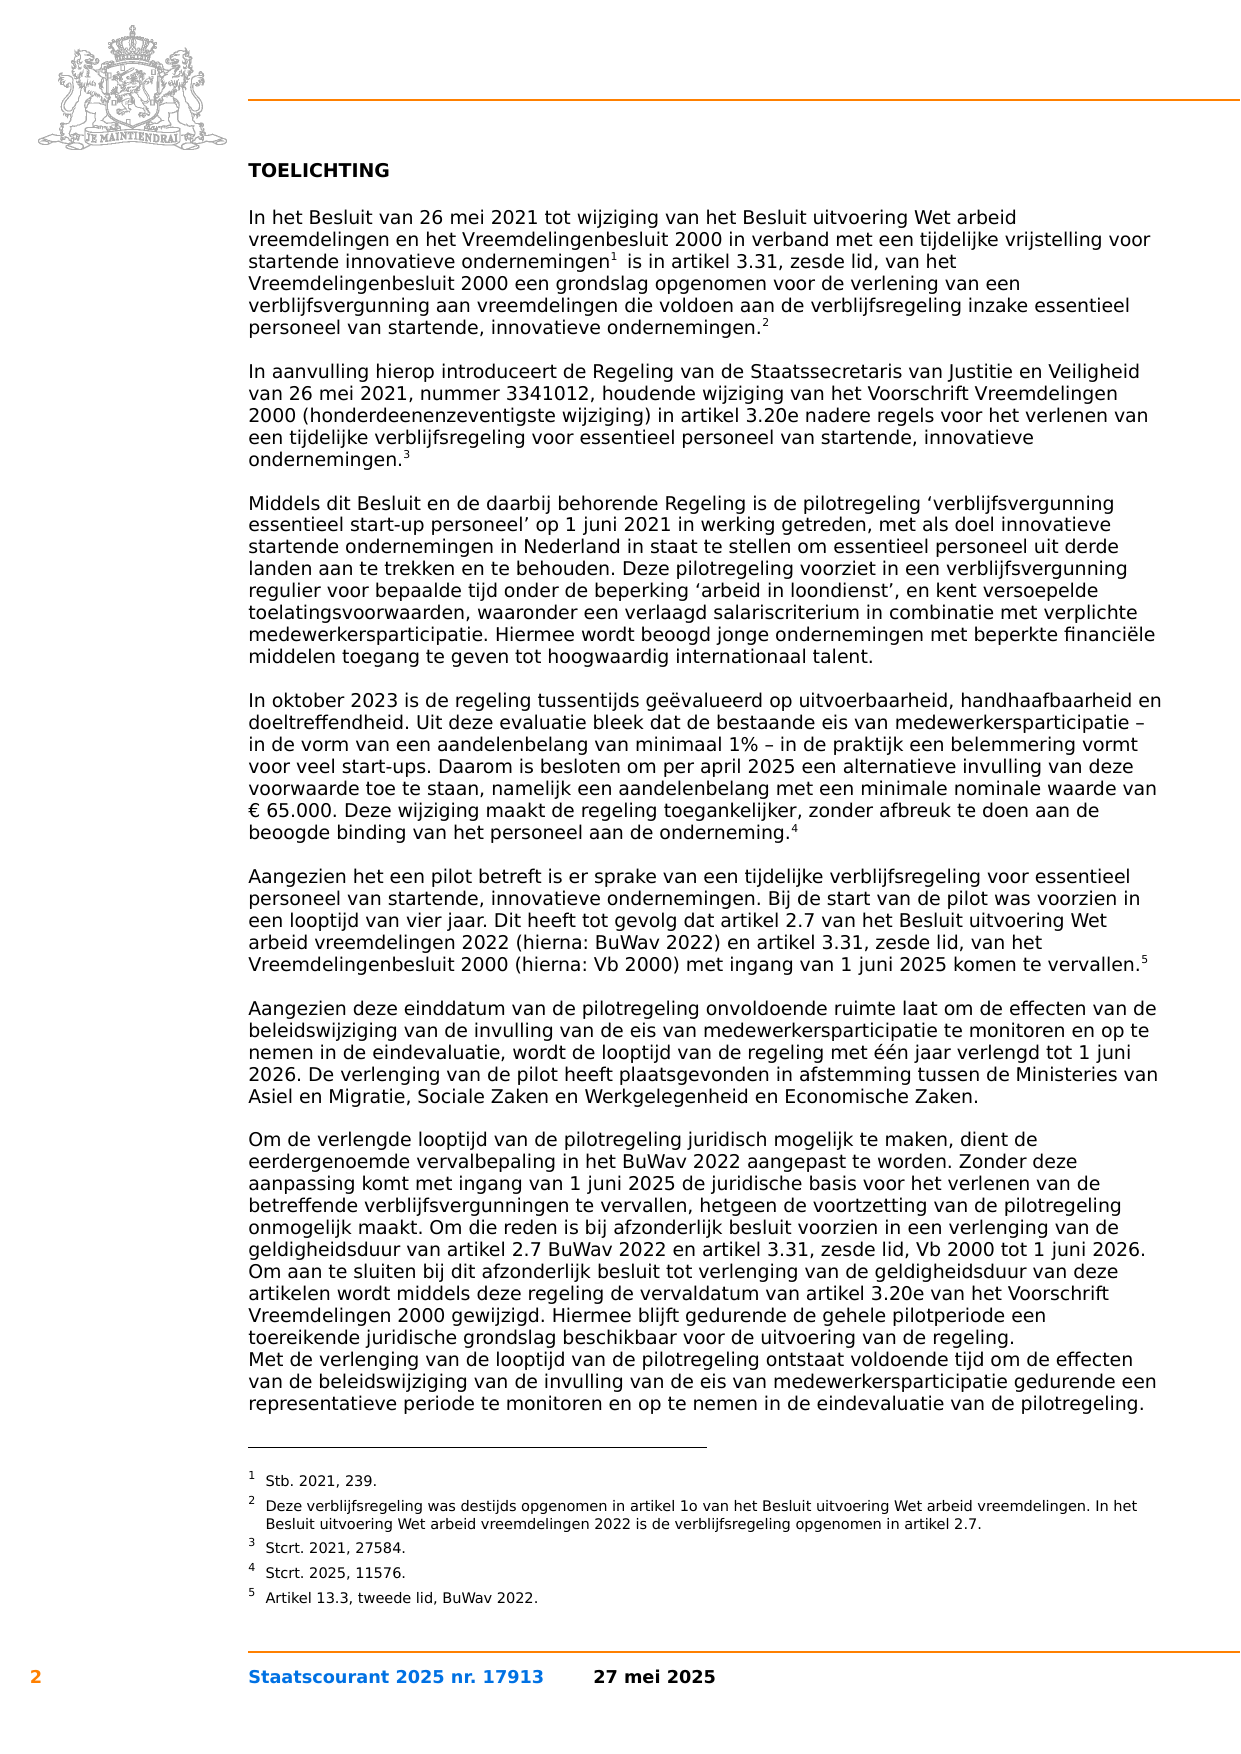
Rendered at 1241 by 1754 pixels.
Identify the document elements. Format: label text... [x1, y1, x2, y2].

text Stcrt. 2025, 11576. [248, 1561, 1163, 1583]
text In het Besluit van 26 mei 2021 tot wijziging van het Besluit uitvoering Wet arbeid vreemdelingen en het Vreemdelingenbesluit 2000 in verband met een tijdelijke vrijstelling voor startende innovatieve ondernemingen is in artikel 3.31, zesde lid, van het Vreemdelingenbesluit 2000 een grondslag opgenomen voor de verlening van een verblijfsvergunning aan vreemdelingen die voldoen aan de verblijfsregeling inzake essentieel personeel van startende, innovatieve ondernemingen. [248, 207, 1163, 339]
text Deze verblijfsregeling was destijds opgenomen in artikel 1o van het Besluit uitvoering Wet arbeid vreemdelingen. In het Besluit uitvoering Wet arbeid vreemdelingen 2022 is de verblijfsregeling opgenomen in artikel 2.7. [248, 1494, 1163, 1533]
text Met de verlenging van de looptijd van de pilotregeling ontstaat voldoende tijd om de effecten van de beleidswijziging van de invulling van de eis van medewerkersparticipatie gedurende een representatieve periode te monitoren en op te nemen in de eindevaluatie van de pilotregeling. [248, 1349, 1163, 1415]
text Stcrt. 2021, 27584. [248, 1536, 1163, 1558]
text Stb. 2021, 239. [248, 1469, 1163, 1491]
text In aanvulling hierop introduceert de Regeling van de Staatssecretaris van Justitie en Veiligheid van 26 mei 2021, nummer 3341012, houdende wijziging van het Voorschrift Vreemdelingen 2000 (honderdeenenzeventigste wijziging) in artikel 3.20e nadere regels voor het verlenen van een tijdelijke verblijfsregeling voor essentieel personeel van startende, innovatieve ondernemingen. [248, 361, 1163, 471]
text Middels dit Besluit en de daarbij behorende Regeling is de pilotregeling ‘verblijfsvergunning essentieel start-up personeel’ op 1 juni 2021 in werking getreden, met als doel innovatieve startende ondernemingen in Nederland in staat te stellen om essentieel personeel uit derde landen aan te trekken en te behouden. Deze pilotregeling voorziet in een verblijfsvergunning regulier voor bepaalde tijd onder de beperking ‘arbeid in loondienst’, en kent versoepelde toelatingsvoorwaarden, waaronder een verlaagd salariscriterium in combinatie met verplichte medewerkersparticipatie. Hiermee wordt beoogd jonge ondernemingen met beperkte financiële middelen toegang te geven tot hoogwaardig internationaal talent. [248, 492, 1163, 668]
text In oktober 2023 is de regeling tussentijds geëvalueerd op uitvoerbaarheid, handhaafbaarheid en doeltreffendheid. Uit deze evaluatie bleek dat de bestaande eis van medewerkersparticipatie – in de vorm van een aandelenbelang van minimaal 1% – in de praktijk een belemmering vormt voor veel start-ups. Daarom is besloten om per april 2025 een alternatieve invulling van deze voorwaarde toe te staan, namelijk een aandelenbelang met een minimale nominale waarde van € 65.000. Deze wijziging maakt de regeling toegankelijker, zonder afbreuk te doen aan de beoogde binding van het personeel aan de onderneming. [248, 690, 1163, 844]
text Aangezien deze einddatum van de pilotregeling onvoldoende ruimte laat om de effecten van de beleidswijziging van de invulling van de eis van medewerkersparticipatie te monitoren en op te nemen in de eindevaluatie, wordt de looptijd van de regeling met één jaar verlengd tot 1 juni 2026. De verlenging van de pilot heeft plaatsgevonden in afstemming tussen de Ministeries van Asiel en Migratie, Sociale Zaken en Werkgelegenheid en Economische Zaken. [248, 998, 1163, 1107]
picture [38, 25, 227, 150]
text Artikel 13.3, tweede lid, BuWav 2022. [248, 1586, 1163, 1608]
text Om de verlengde looptijd van de pilotregeling juridisch mogelijk te maken, dient de eerdergenoemde vervalbepaling in het BuWav 2022 aangepast te worden. Zonder deze aanpassing komt met ingang van 1 juni 2025 de juridische basis voor het verlenen van de betreffende verblijfsvergunningen te vervallen, hetgeen de voortzetting van de pilotregeling onmogelijk maakt. Om die reden is bij afzonderlijk besluit voorzien in een verlenging van de geldigheidsduur van artikel 2.7 BuWav 2022 en artikel 3.31, zesde lid, Vb 2000 tot 1 juni 2026. Om aan te sluiten bij dit afzonderlijk besluit tot verlenging van de geldigheidsduur van deze artikelen wordt middels deze regeling de vervaldatum van artikel 3.20e van het Voorschrift Vreemdelingen 2000 gewijzigd. Hiermee blijft gedurende de gehele pilotperiode een toereikende juridische grondslag beschikbaar voor de uitvoering van de regeling. [248, 1129, 1163, 1349]
text Aangezien het een pilot betreft is er sprake van een tijdelijke verblijfsregeling voor essentieel personeel van startende, innovatieve ondernemingen. Bij de start van de pilot was voorzien in een looptijd van vier jaar. Dit heeft tot gevolg dat artikel 2.7 van het Besluit uitvoering Wet arbeid vreemdelingen 2022 (hierna: BuWav 2022) en artikel 3.31, zesde lid, van het Vreemdelingenbesluit 2000 (hierna: Vb 2000) met ingang van 1 juni 2025 komen te vervallen. [248, 866, 1163, 976]
subtitle TOELICHTING [248, 160, 1163, 182]
